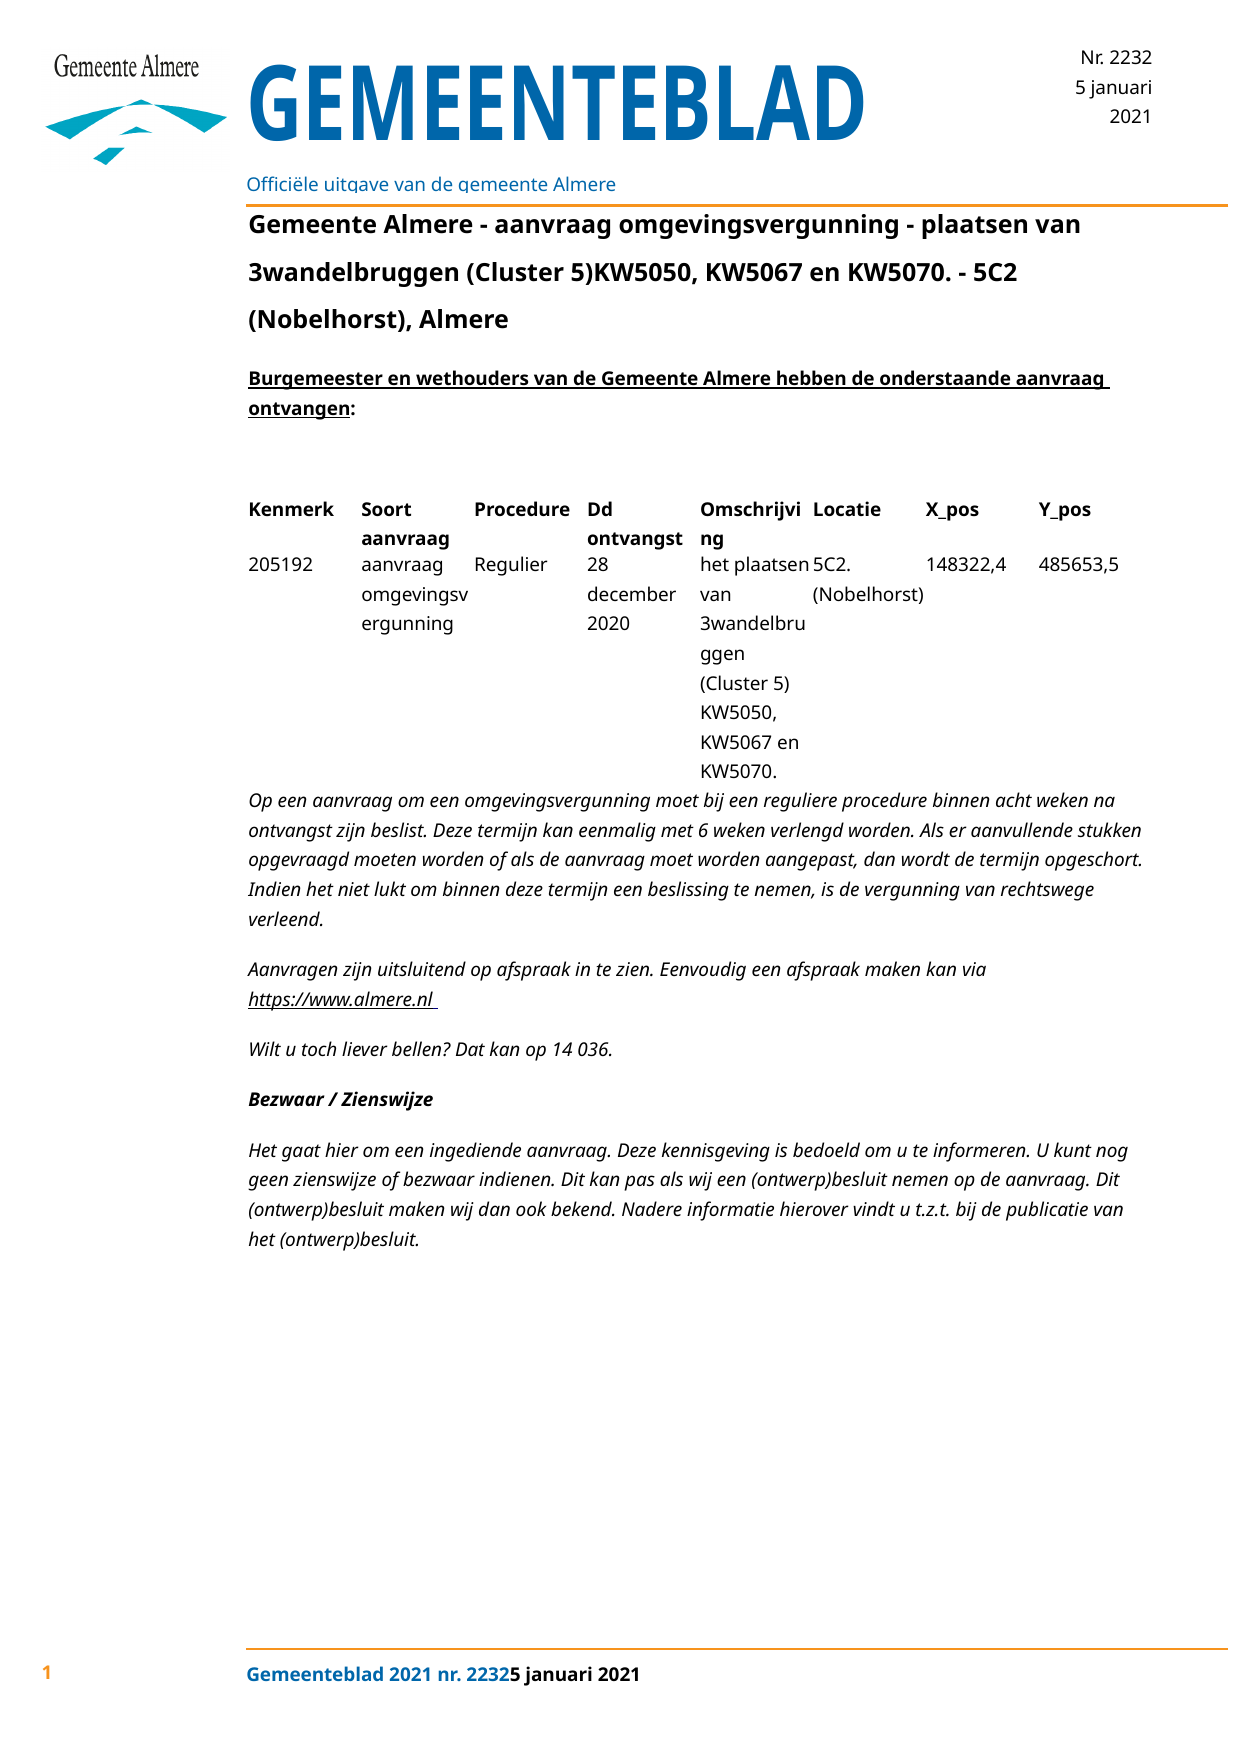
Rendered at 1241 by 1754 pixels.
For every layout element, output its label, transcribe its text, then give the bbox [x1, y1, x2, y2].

text Burgemeester en wethouders van de Gemeente Almere hebben de onderstaande aanvraag ontvangen: [248, 366, 1152, 421]
table_cell 5C2. (Nobelhorst) [813, 551, 926, 784]
table_header Procedure [474, 496, 587, 551]
table_cell 205192 [248, 551, 361, 784]
table_header Locatie [813, 496, 926, 551]
text Wilt u toch liever bellen? Dat kan op 14 036. [248, 1036, 1152, 1062]
table_cell 485653,5 [1039, 551, 1152, 784]
table_cell Regulier [474, 551, 587, 784]
table_header Soort aanvraag [361, 496, 474, 551]
table_header Dd ontvangst [587, 496, 700, 551]
text Gemeente Almere - aanvraag omgevingsvergunning - plaatsen van 3wandelbruggen (Cluster 5)KW5050, KW5067 en KW5070. - 5C2 (Nobelhorst), Almere [248, 207, 1152, 336]
table_cell het plaatsen van 3wandelbruggen (Cluster 5) KW5050, KW5067 en KW5070. [700, 551, 813, 784]
table_cell 148322,4 [926, 551, 1038, 784]
text Het gaat hier om een ingediende aanvraag. Deze kennisgeving is bedoeld om u te informeren. U kunt nog geen zienswijze of bezwaar indienen. Dit kan pas als wij een (ontwerp)besluit nemen op de aanvraag. Dit (ontwerp)besluit maken wij dan ook bekend. Nadere informatie hierover vindt u t.z.t. bij de publicatie van het (ontwerp)besluit. [248, 1137, 1152, 1251]
text Aanvragen zijn uitsluitend op afspraak in te zien. Eenvoudig een afspraak maken kan via https://www.almere.nl [248, 956, 1152, 1011]
table_header Y_pos [1039, 496, 1152, 551]
table_cell aanvraag omgevingsvergunning [361, 551, 474, 784]
table_header X_pos [926, 496, 1038, 551]
table_cell 28 december 2020 [587, 551, 700, 784]
table_header Kenmerk [248, 496, 361, 551]
table_header Omschrijving [700, 496, 813, 551]
text Op een aanvraag om een omgevingsvergunning moet bij een reguliere procedure binnen acht weken na ontvangst zijn beslist. Deze termijn kan eenmalig met 6 weken verlengd worden. Als er aanvullende stukken opgevraagd moeten worden of als de aanvraag moet worden aangepast, dan wordt de termijn opgeschort. Indien het niet lukt om binnen deze termijn een beslissing te nemen, is de vergunning van rechtswege verleend. [248, 787, 1152, 931]
picture [41, 47, 231, 172]
text Bezwaar / Zienswijze [248, 1087, 1152, 1112]
